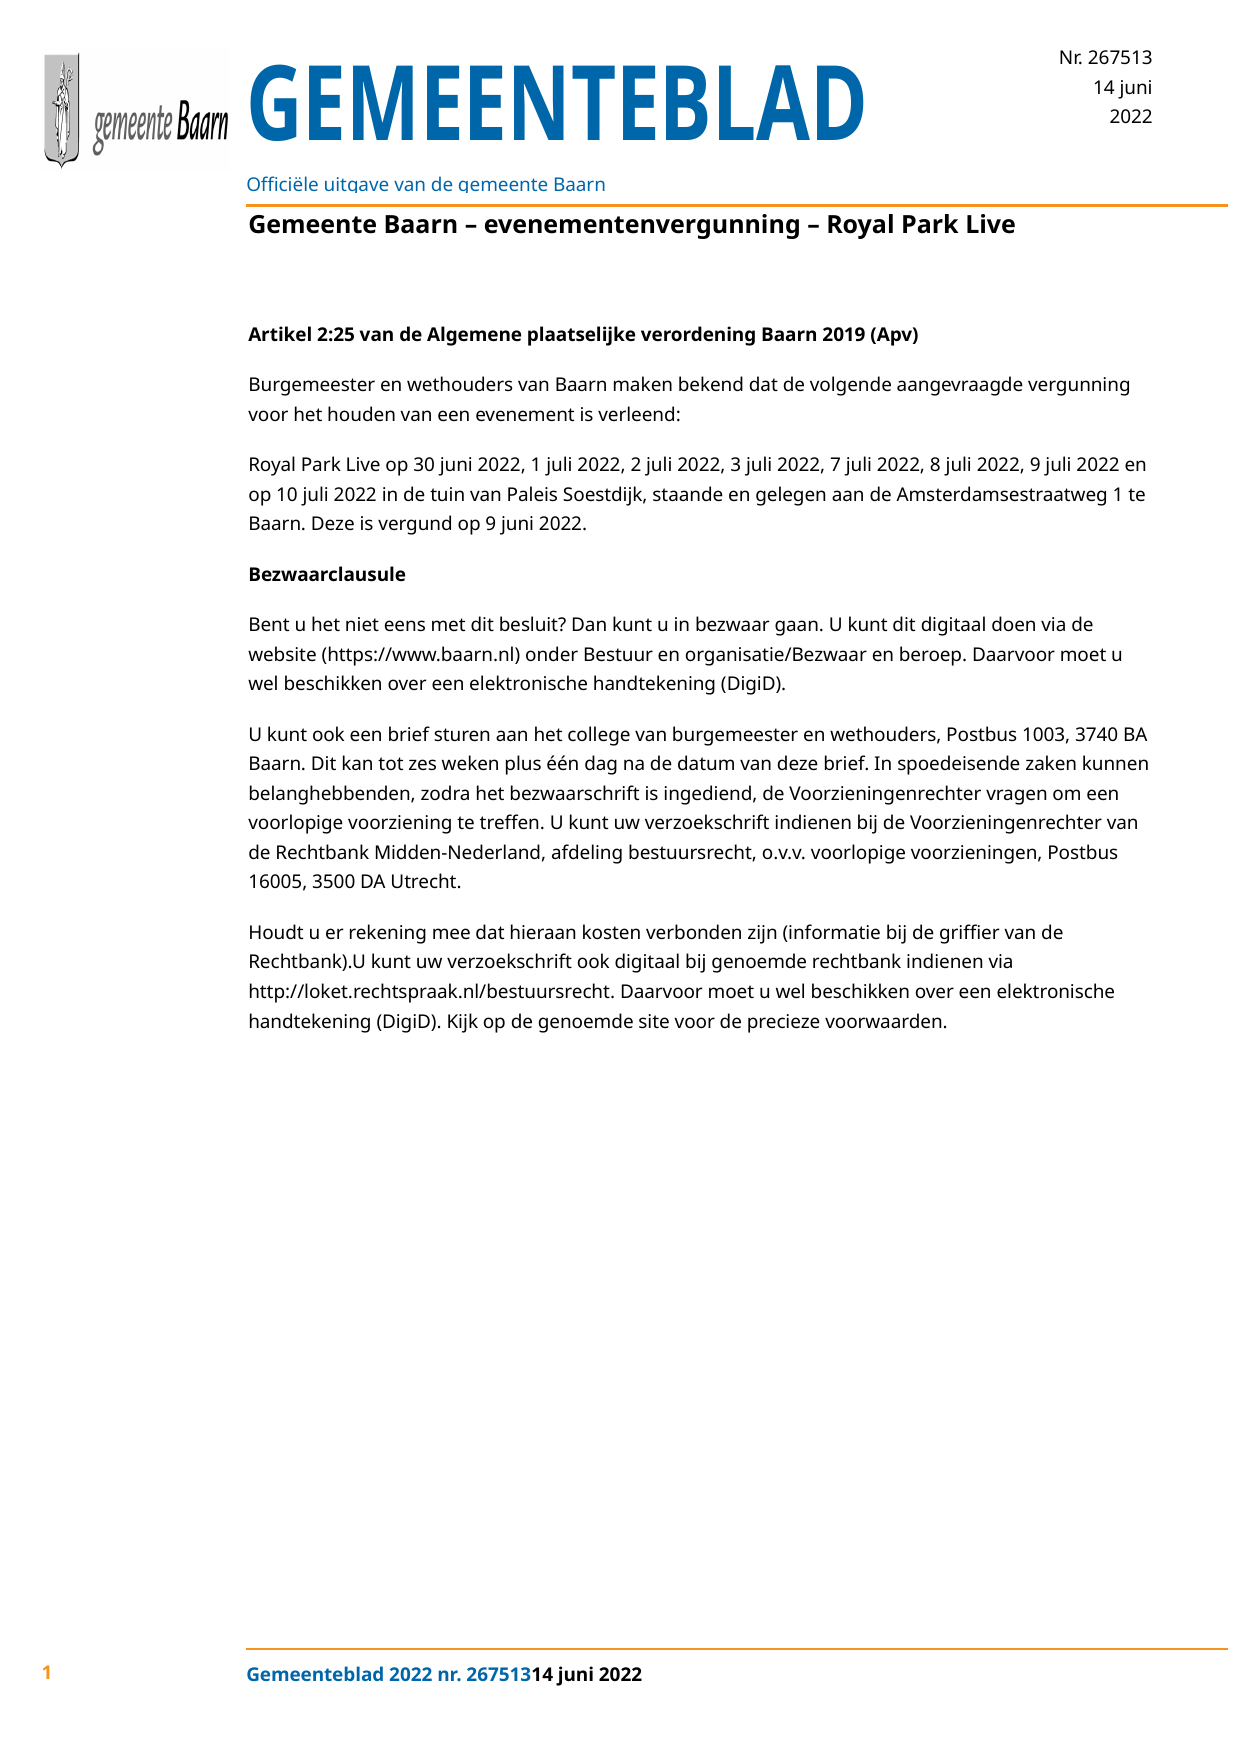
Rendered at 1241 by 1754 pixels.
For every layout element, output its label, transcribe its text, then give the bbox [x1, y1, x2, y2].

text Bezwaarclausule [248, 561, 1152, 586]
picture [41, 47, 231, 172]
text Artikel 2:25 van de Algemene plaatselijke verordening Baarn 2019 (Apv) [248, 321, 1152, 346]
text Houdt u er rekening mee dat hieraan kosten verbonden zijn (informatie bij de griffier van de Rechtbank).U kunt uw verzoekschrift ook digitaal bij genoemde rechtbank indienen via http://loket.rechtspraak.nl/bestuursrecht. Daarvoor moet u wel beschikken over een elektronische handtekening (DigiD). Kijk op de genoemde site voor de precieze voorwaarden. [248, 919, 1152, 1033]
text Burgemeester en wethouders van Baarn maken bekend dat de volgende aangevraagde vergunning voor het houden van een evenement is verleend: [248, 371, 1152, 426]
text Royal Park Live op 30 juni 2022, 1 juli 2022, 2 juli 2022, 3 juli 2022, 7 juli 2022, 8 juli 2022, 9 juli 2022 en op 10 juli 2022 in de tuin van Paleis Soestdijk, staande en gelegen aan de Amsterdamsestraatweg 1 te Baarn. Deze is vergund op 9 juni 2022. [248, 451, 1152, 536]
text Gemeente Baarn – evenementenvergunning – Royal Park Live [248, 207, 1152, 241]
text U kunt ook een brief sturen aan het college van burgemeester en wethouders, Postbus 1003, 3740 BA Baarn. Dit kan tot zes weken plus één dag na de datum van deze brief. In spoedeisende zaken kunnen belanghebbenden, zodra het bezwaarschrift is ingediend, de Voorzieningenrechter vragen om een voorlopige voorziening te treffen. U kunt uw verzoekschrift indienen bij de Voorzieningenrechter van de Rechtbank Midden-Nederland, afdeling bestuursrecht, o.v.v. voorlopige voorzieningen, Postbus 16005, 3500 DA Utrecht. [248, 721, 1152, 894]
text Bent u het niet eens met dit besluit? Dan kunt u in bezwaar gaan. U kunt dit digitaal doen via de website (https://www.baarn.nl) onder Bestuur en organisatie/Bezwaar en beroep. Daarvoor moet u wel beschikken over een elektronische handtekening (DigiD). [248, 611, 1152, 696]
